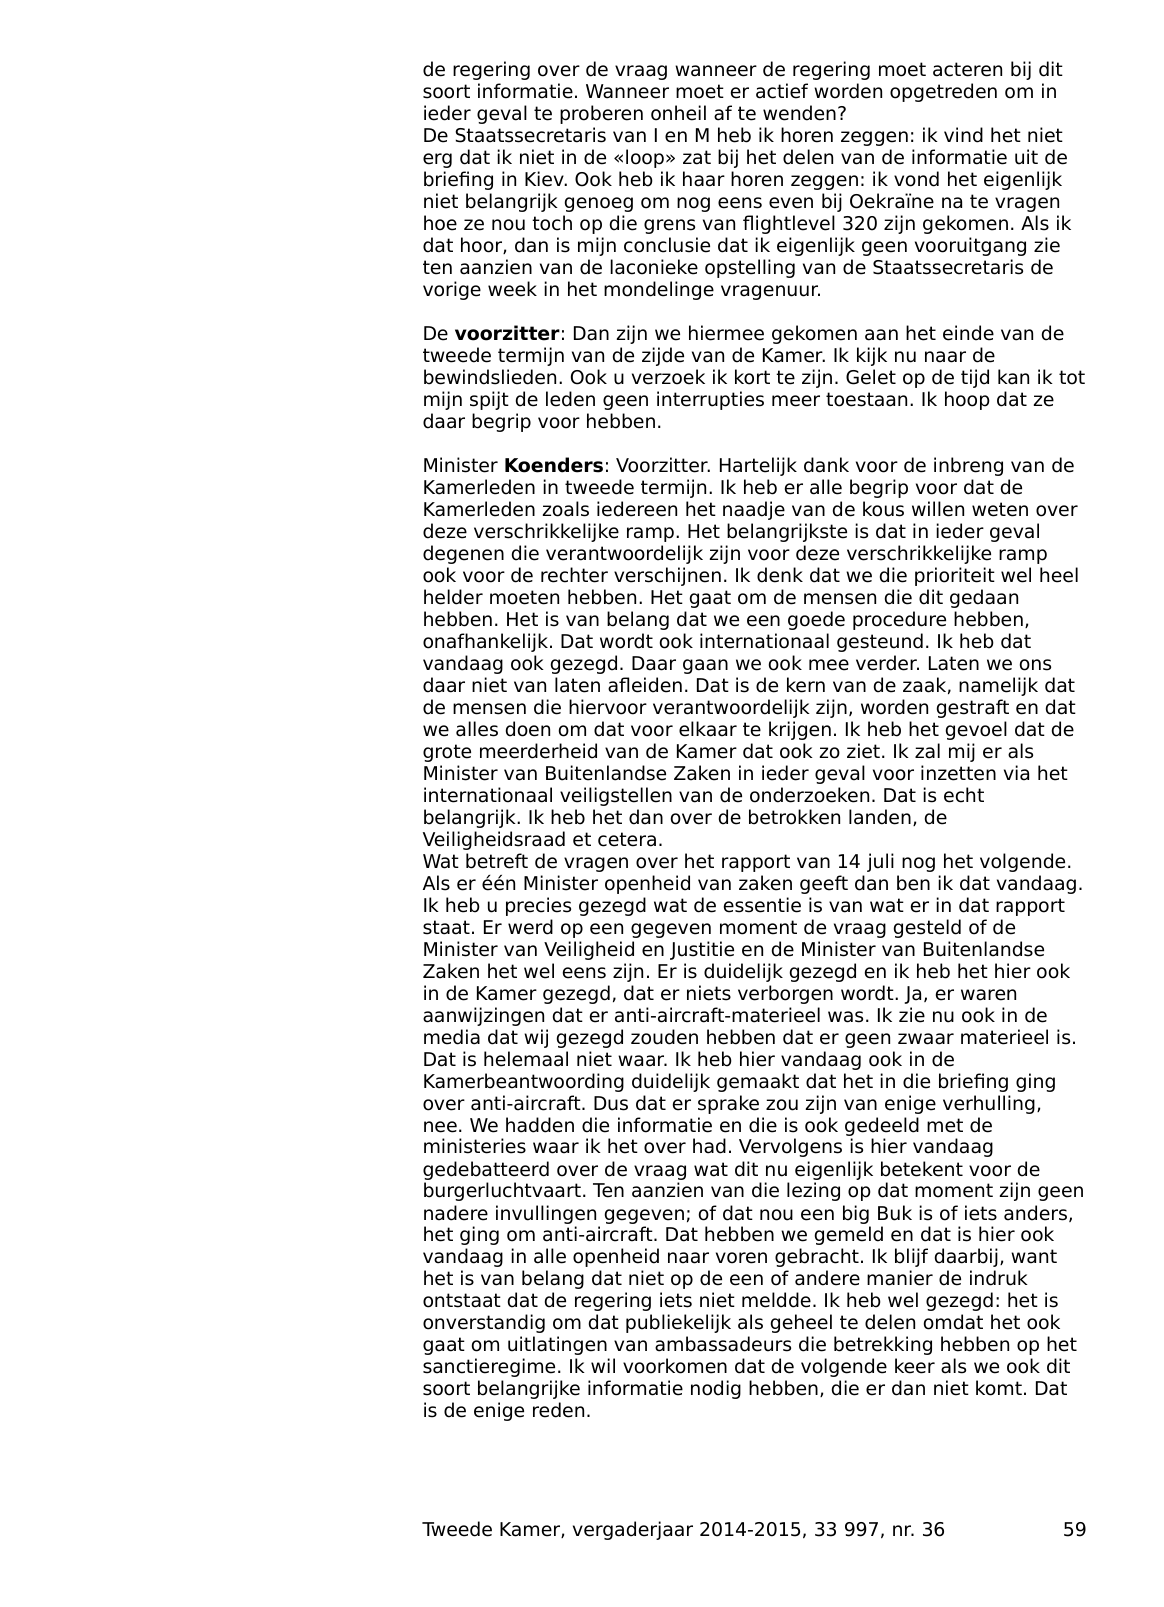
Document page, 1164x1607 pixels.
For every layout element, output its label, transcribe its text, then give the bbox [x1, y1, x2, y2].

text de regering over de vraag wanneer de regering moet acteren bij dit soort informatie. Wanneer moet er actief worden opgetreden om in ieder geval te proberen onheil af te wenden? [422, 59, 1087, 125]
text De Staatssecretaris van I en M heb ik horen zeggen: ik vind het niet erg dat ik niet in de «loop» zat bij het delen van de informatie uit de briefing in Kiev. Ook heb ik haar horen zeggen: ik vond het eigenlijk niet belangrijk genoeg om nog eens even bij Oekraïne na te vragen hoe ze nou toch op die grens van flightlevel 320 zijn gekomen. Als ik dat hoor, dan is mijn conclusie dat ik eigenlijk geen vooruitgang zie ten aanzien van de laconieke opstelling van de Staatssecretaris de vorige week in het mondelinge vragenuur. [422, 125, 1087, 301]
text Wat betreft de vragen over het rapport van 14 juli nog het volgende. Als er één Minister openheid van zaken geeft dan ben ik dat vandaag. Ik heb u precies gezegd wat de essentie is van wat er in dat rapport staat. Er werd op een gegeven moment de vraag gesteld of de Minister van Veiligheid en Justitie en de Minister van Buitenlandse Zaken het wel eens zijn. Er is duidelijk gezegd en ik heb het hier ook in de Kamer gezegd, dat er niets verborgen wordt. Ja, er waren aanwijzingen dat er anti-aircraft-materieel was. Ik zie nu ook in de media dat wij gezegd zouden hebben dat er geen zwaar materieel is. Dat is helemaal niet waar. Ik heb hier vandaag ook in de Kamerbeantwoording duidelijk gemaakt dat het in die briefing ging over anti-aircraft. Dus dat er sprake zou zijn van enige verhulling, nee. We hadden die informatie en die is ook gedeeld met de ministeries waar ik het over had. Vervolgens is hier vandaag gedebatteerd over de vraag wat dit nu eigenlijk betekent voor de burgerluchtvaart. Ten aanzien van die lezing op dat moment zijn geen nadere invullingen gegeven; of dat nou een big Buk is of iets anders, het ging om anti-aircraft. Dat hebben we gemeld en dat is hier ook vandaag in alle openheid naar voren gebracht. Ik blijf daarbij, want het is van belang dat niet op de een of andere manier de indruk ontstaat dat de regering iets niet meldde. Ik heb wel gezegd: het is onverstandig om dat publiekelijk als geheel te delen omdat het ook gaat om uitlatingen van ambassadeurs die betrekking hebben op het sanctieregime. Ik wil voorkomen dat de volgende keer als we ook dit soort belangrijke informatie nodig hebben, die er dan niet komt. Dat is de enige reden. [422, 851, 1087, 1422]
text De voorzitter: Dan zijn we hiermee gekomen aan het einde van de tweede termijn van de zijde van de Kamer. Ik kijk nu naar de bewindslieden. Ook u verzoek ik kort te zijn. Gelet op de tijd kan ik tot mijn spijt de leden geen interrupties meer toestaan. Ik hoop dat ze daar begrip voor hebben. [422, 323, 1087, 433]
text Minister Koenders: Voorzitter. Hartelijk dank voor de inbreng van de Kamerleden in tweede termijn. Ik heb er alle begrip voor dat de Kamerleden zoals iedereen het naadje van de kous willen weten over deze verschrikkelijke ramp. Het belangrijkste is dat in ieder geval degenen die verantwoordelijk zijn voor deze verschrikkelijke ramp ook voor de rechter verschijnen. Ik denk dat we die prioriteit wel heel helder moeten hebben. Het gaat om de mensen die dit gedaan hebben. Het is van belang dat we een goede procedure hebben, onafhankelijk. Dat wordt ook internationaal gesteund. Ik heb dat vandaag ook gezegd. Daar gaan we ook mee verder. Laten we ons daar niet van laten afleiden. Dat is de kern van de zaak, namelijk dat de mensen die hiervoor verantwoordelijk zijn, worden gestraft en dat we alles doen om dat voor elkaar te krijgen. Ik heb het gevoel dat de grote meerderheid van de Kamer dat ook zo ziet. Ik zal mij er als Minister van Buitenlandse Zaken in ieder geval voor inzetten via het internationaal veiligstellen van de onderzoeken. Dat is echt belangrijk. Ik heb het dan over de betrokken landen, de Veiligheidsraad et cetera. [422, 455, 1087, 851]
